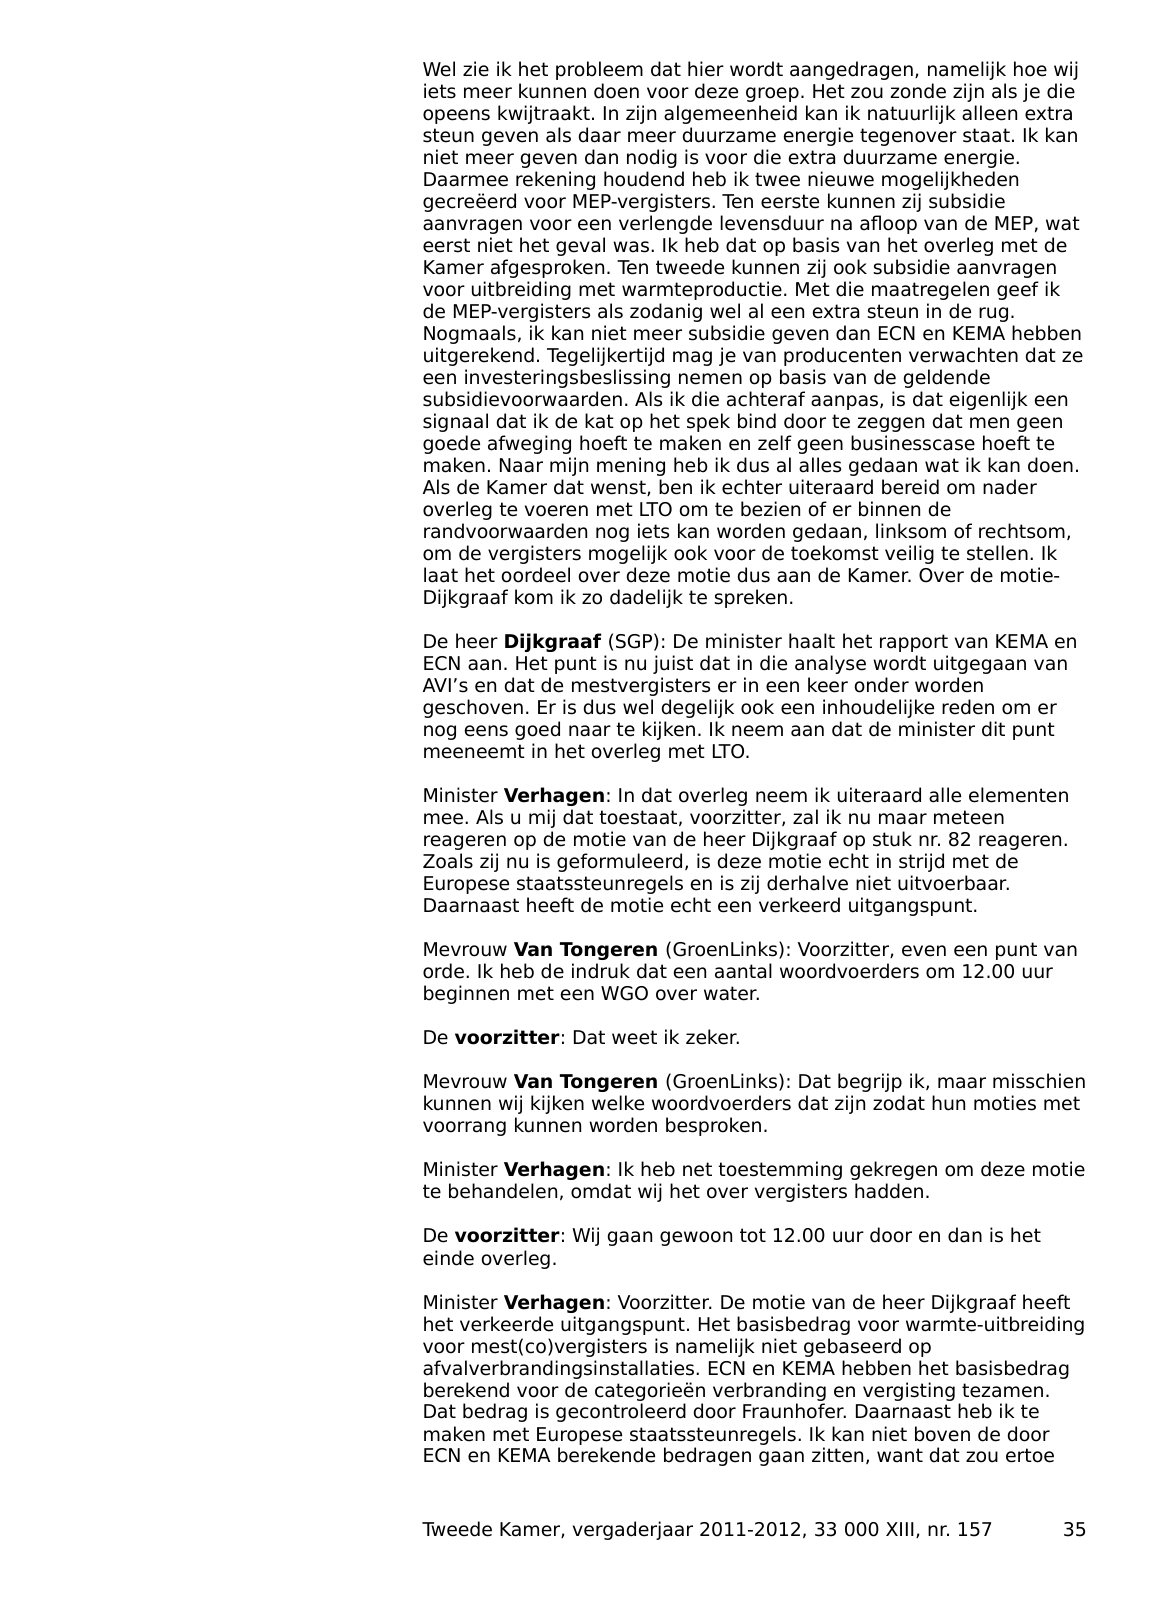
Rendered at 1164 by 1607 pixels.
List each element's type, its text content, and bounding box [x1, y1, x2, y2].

text Minister Verhagen: In dat overleg neem ik uiteraard alle elementen mee. Als u mij dat toestaat, voorzitter, zal ik nu maar meteen reageren op de motie van de heer Dijkgraaf op stuk nr. 82 reageren. Zoals zij nu is geformuleerd, is deze motie echt in strijd met de Europese staatssteunregels en is zij derhalve niet uitvoerbaar. Daarnaast heeft de motie echt een verkeerd uitgangspunt. [422, 785, 1087, 917]
text De voorzitter: Wij gaan gewoon tot 12.00 uur door en dan is het einde overleg. [422, 1225, 1087, 1269]
text De heer Dijkgraaf (SGP): De minister haalt het rapport van KEMA en ECN aan. Het punt is nu juist dat in die analyse wordt uitgegaan van AVI’s en dat de mestvergisters er in een keer onder worden geschoven. Er is dus wel degelijk ook een inhoudelijke reden om er nog eens goed naar te kijken. Ik neem aan dat de minister dit punt meeneemt in het overleg met LTO. [422, 631, 1087, 763]
text Minister Verhagen: Voorzitter. De motie van de heer Dijkgraaf heeft het verkeerde uitgangspunt. Het basisbedrag voor warmte-uitbreiding voor mest(co)vergisters is namelijk niet gebaseerd op afvalverbrandingsinstallaties. ECN en KEMA hebben het basisbedrag berekend voor de categorieën verbranding en vergisting tezamen. Dat bedrag is gecontroleerd door Fraunhofer. Daarnaast heb ik te maken met Europese staatssteunregels. Ik kan niet boven de door ECN en KEMA berekende bedragen gaan zitten, want dat zou ertoe [422, 1292, 1087, 1467]
text Minister Verhagen: Ik heb net toestemming gekregen om deze motie te behandelen, omdat wij het over vergisters hadden. [422, 1159, 1087, 1203]
text Mevrouw Van Tongeren (GroenLinks): Dat begrijp ik, maar misschien kunnen wij kijken welke woordvoerders dat zijn zodat hun moties met voorrang kunnen worden besproken. [422, 1071, 1087, 1137]
text Mevrouw Van Tongeren (GroenLinks): Voorzitter, even een punt van orde. Ik heb de indruk dat een aantal woordvoerders om 12.00 uur beginnen met een WGO over water. [422, 939, 1087, 1005]
text Wel zie ik het probleem dat hier wordt aangedragen, namelijk hoe wij iets meer kunnen doen voor deze groep. Het zou zonde zijn als je die opeens kwijtraakt. In zijn algemeenheid kan ik natuurlijk alleen extra steun geven als daar meer duurzame energie tegenover staat. Ik kan niet meer geven dan nodig is voor die extra duurzame energie. Daarmee rekening houdend heb ik twee nieuwe mogelijkheden gecreëerd voor MEP-vergisters. Ten eerste kunnen zij subsidie aanvragen voor een verlengde levensduur na afloop van de MEP, wat eerst niet het geval was. Ik heb dat op basis van het overleg met de Kamer afgesproken. Ten tweede kunnen zij ook subsidie aanvragen voor uitbreiding met warmteproductie. Met die maatregelen geef ik de MEP-vergisters als zodanig wel al een extra steun in de rug. Nogmaals, ik kan niet meer subsidie geven dan ECN en KEMA hebben uitgerekend. Tegelijkertijd mag je van producenten verwachten dat ze een investeringsbeslissing nemen op basis van de geldende subsidievoorwaarden. Als ik die achteraf aanpas, is dat eigenlijk een signaal dat ik de kat op het spek bind door te zeggen dat men geen goede afweging hoeft te maken en zelf geen businesscase hoeft te maken. Naar mijn mening heb ik dus al alles gedaan wat ik kan doen. Als de Kamer dat wenst, ben ik echter uiteraard bereid om nader overleg te voeren met LTO om te bezien of er binnen de randvoorwaarden nog iets kan worden gedaan, linksom of rechtsom, om de vergisters mogelijk ook voor de toekomst veilig te stellen. Ik laat het oordeel over deze motie dus aan de Kamer. Over de motie-Dijkgraaf kom ik zo dadelijk te spreken. [422, 59, 1087, 608]
text De voorzitter: Dat weet ik zeker. [422, 1027, 1087, 1049]
